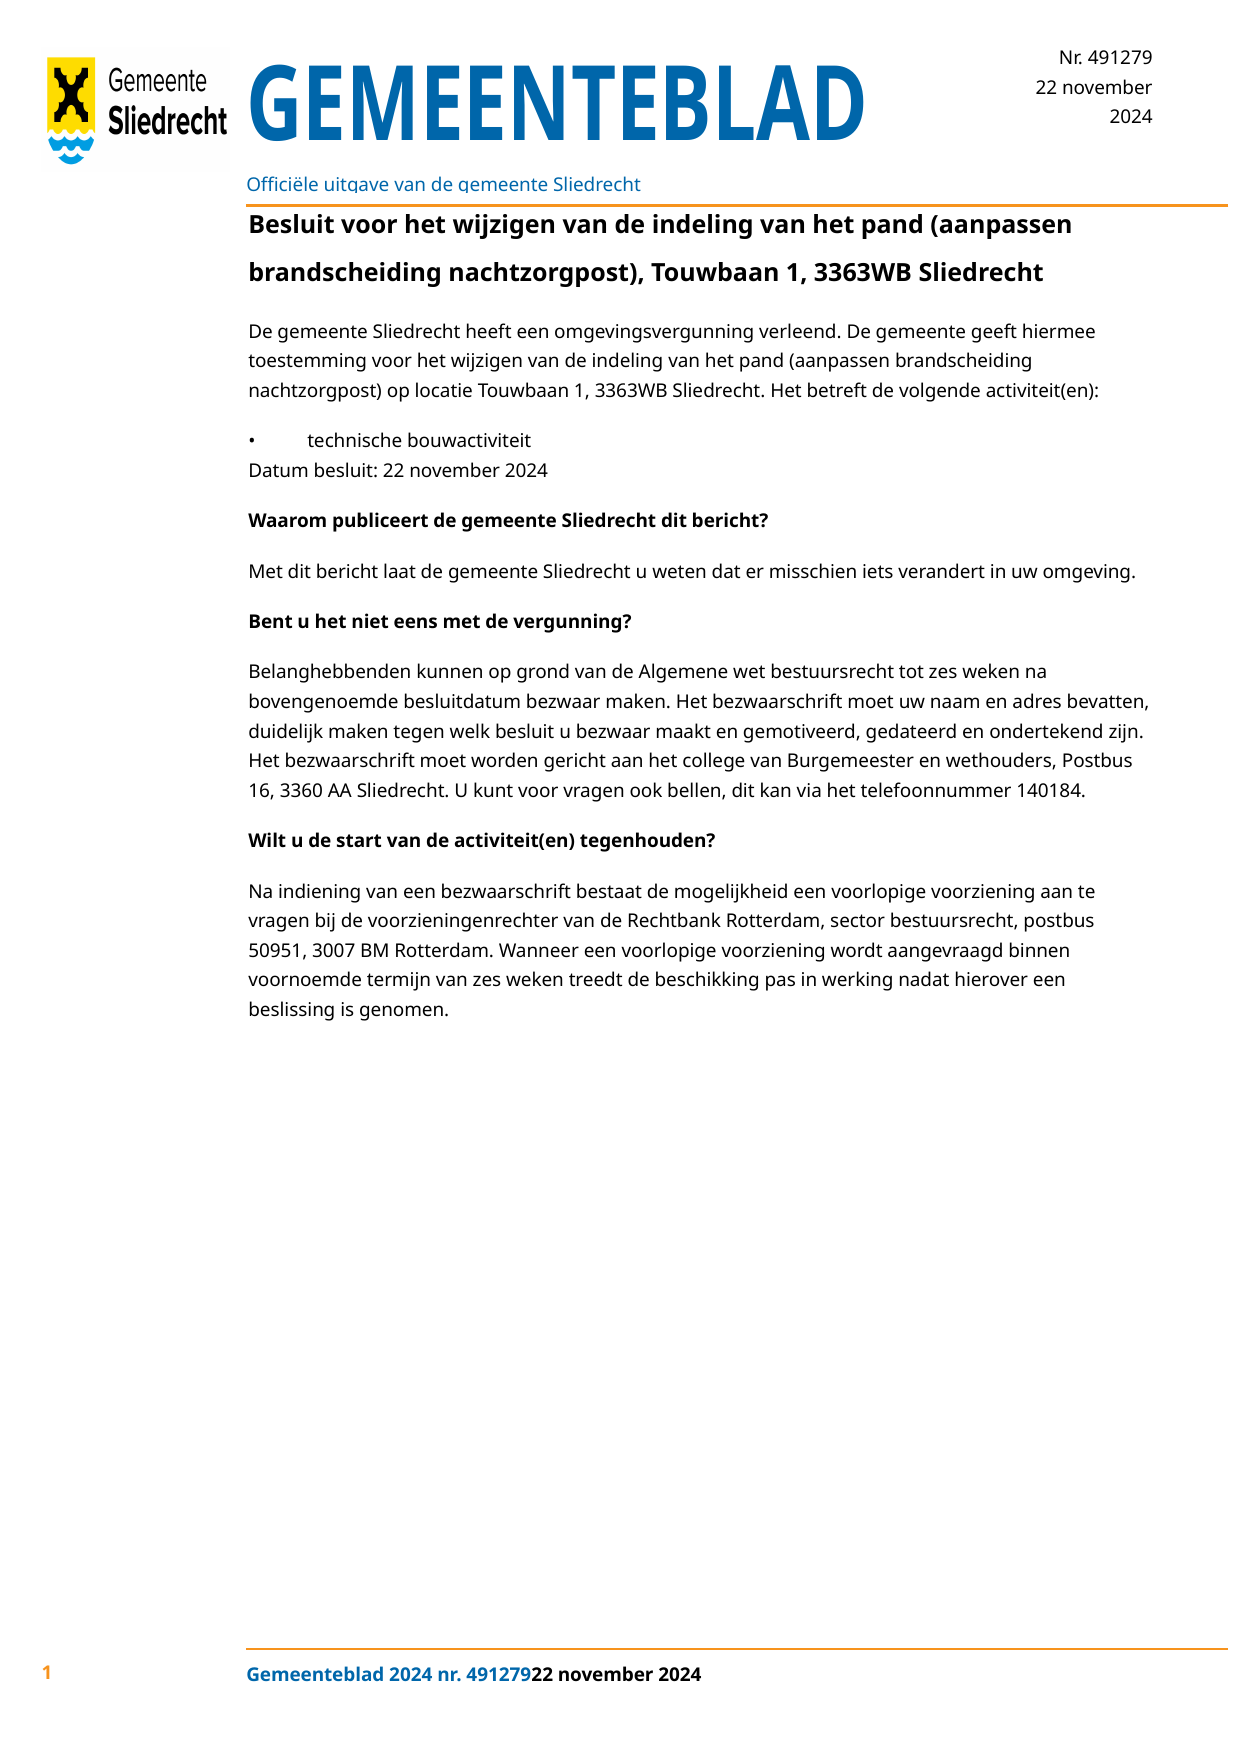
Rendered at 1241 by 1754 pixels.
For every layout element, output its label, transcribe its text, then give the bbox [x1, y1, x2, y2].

text Belanghebbenden kunnen op grond van de Algemene wet bestuursrecht tot zes weken na bovengenoemde besluitdatum bezwaar maken. Het bezwaarschrift moet uw naam en adres bevatten, duidelijk maken tegen welk besluit u bezwaar maakt en gemotiveerd, gedateerd en ondertekend zijn. Het bezwaarschrift moet worden gericht aan het college van Burgemeester en wethouders, Postbus 16, 3360 AA Sliedrecht. U kunt voor vragen ook bellen, dit kan via het telefoonnummer 140184. [248, 659, 1152, 803]
text Wilt u de start van de activiteit(en) tegenhouden? [248, 827, 1152, 853]
text Na indiening van een bezwaarschrift bestaat de mogelijkheid een voorlopige voorziening aan te vragen bij de voorzieningenrechter van de Rechtbank Rotterdam, sector bestuursrecht, postbus 50951, 3007 BM Rotterdam. Wanneer een voorlopige voorziening wordt aangevraagd binnen voornoemde termijn van zes weken treedt de beschikking pas in werking nadat hierover een beslissing is genomen. [248, 878, 1152, 1022]
text Bent u het niet eens met de vergunning? [248, 608, 1152, 634]
text Met dit bericht laat de gemeente Sliedrecht u weten dat er misschien iets verandert in uw omgeving. [248, 558, 1152, 584]
picture [41, 47, 231, 172]
text De gemeente Sliedrecht heeft een omgevingsvergunning verleend. De gemeente geeft hiermee toestemming voor het wijzigen van de indeling van het pand (aanpassen brandscheiding nachtzorgpost) op locatie Touwbaan 1, 3363WB Sliedrecht. Het betreft de volgende activiteit(en): [248, 318, 1152, 403]
list technische bouwactiviteit [248, 427, 1152, 453]
text Datum besluit: 22 november 2024 [248, 457, 1152, 483]
text Besluit voor het wijzigen van de indeling van het pand (aanpassen brandscheiding nachtzorgpost), Touwbaan 1, 3363WB Sliedrecht [248, 207, 1152, 288]
text Waarom publiceert de gemeente Sliedrecht dit bericht? [248, 507, 1152, 533]
